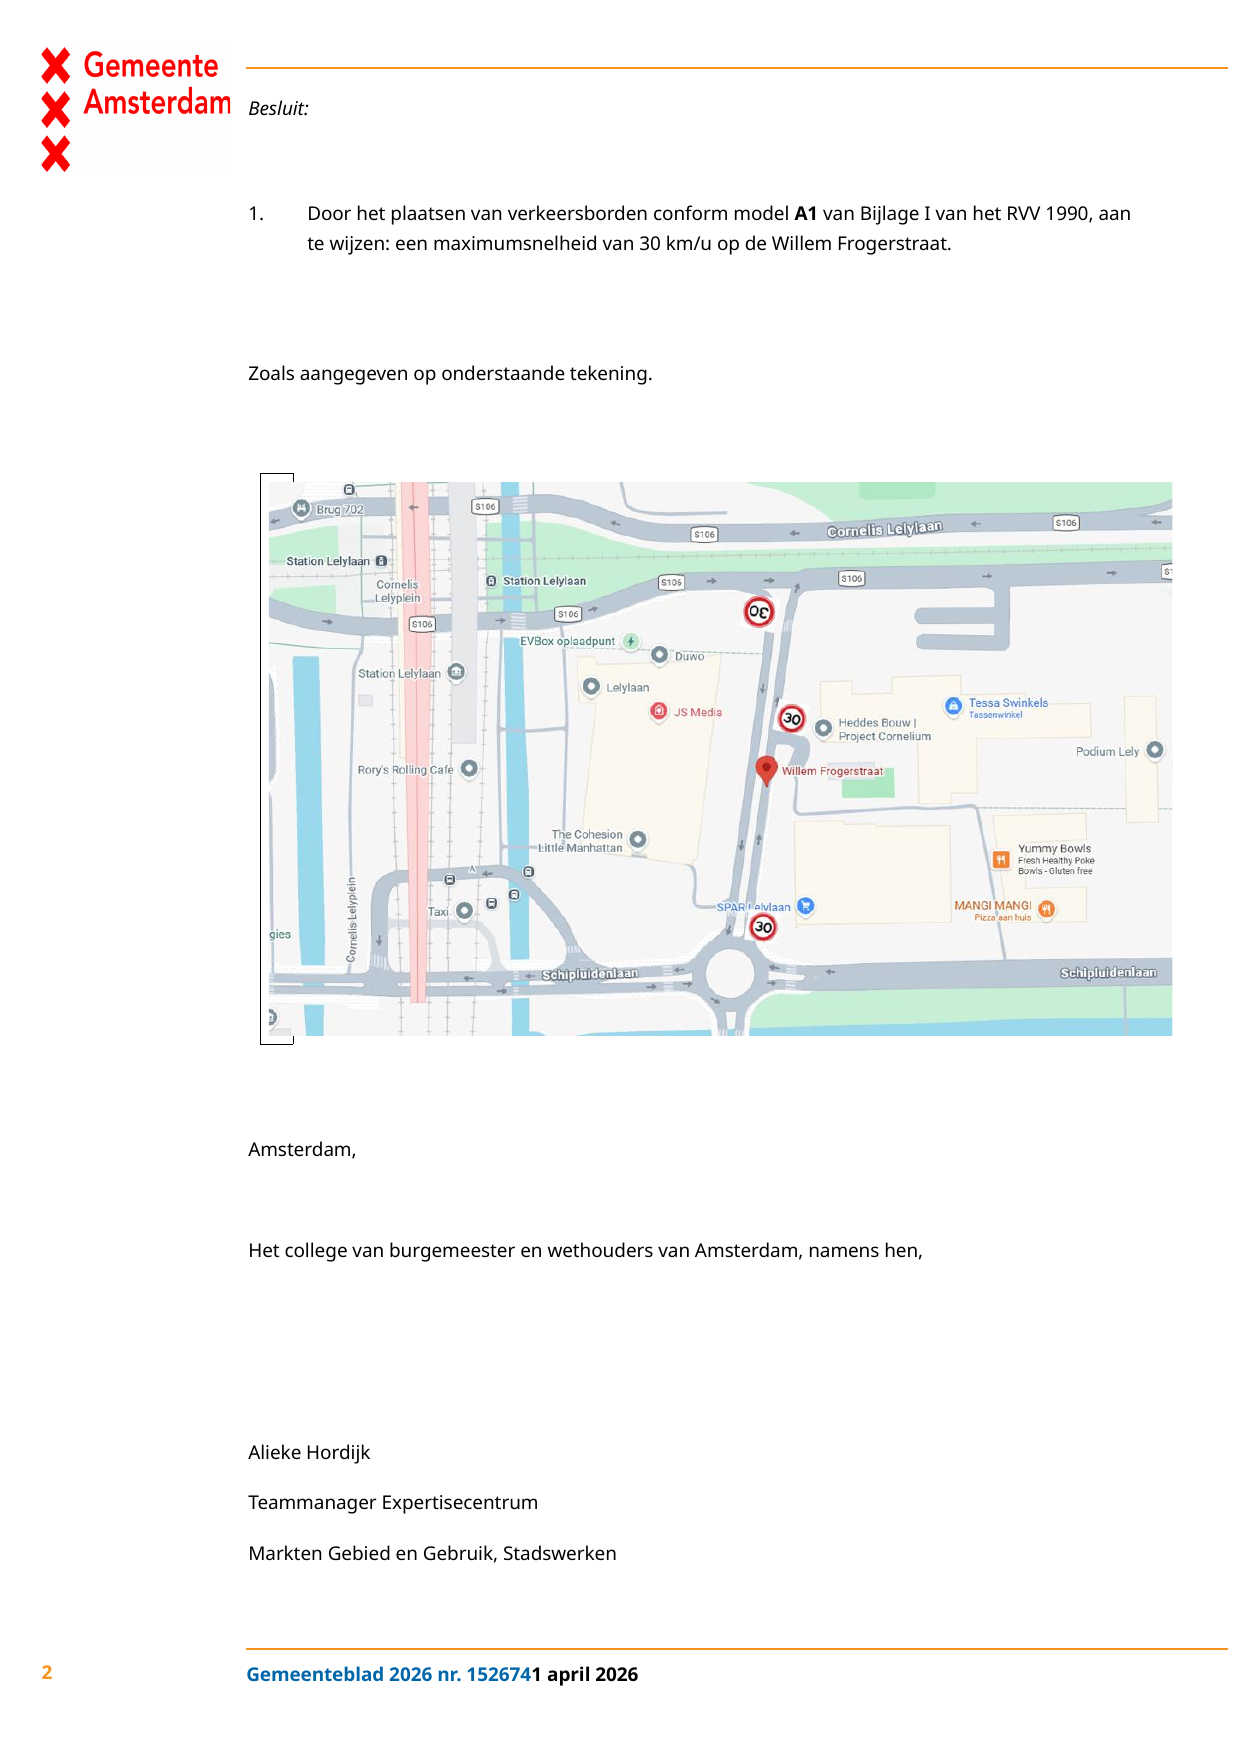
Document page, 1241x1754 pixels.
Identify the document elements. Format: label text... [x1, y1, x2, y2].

list Door het plaatsen van verkeersborden conform model A1 van Bijlage I van het RVV 1990, aan te wijzen: een maximumsnelheid van 30 km/u op de Willem Frogerstraat. [248, 201, 1152, 256]
picture [268, 482, 1173, 1036]
text Besluit: [248, 95, 1152, 121]
text Het college van burgemeester en wethouders van Amsterdam, namens hen, [248, 1237, 1152, 1263]
picture [41, 47, 231, 172]
text Zoals aangegeven op onderstaande tekening. [248, 361, 1152, 386]
text Amsterdam, [248, 1137, 1152, 1162]
text Alieke Hordijk [248, 1439, 1152, 1465]
text Markten Gebied en Gebruik, Stadswerken [248, 1540, 1152, 1566]
text Teammanager Expertisecentrum [248, 1489, 1152, 1515]
